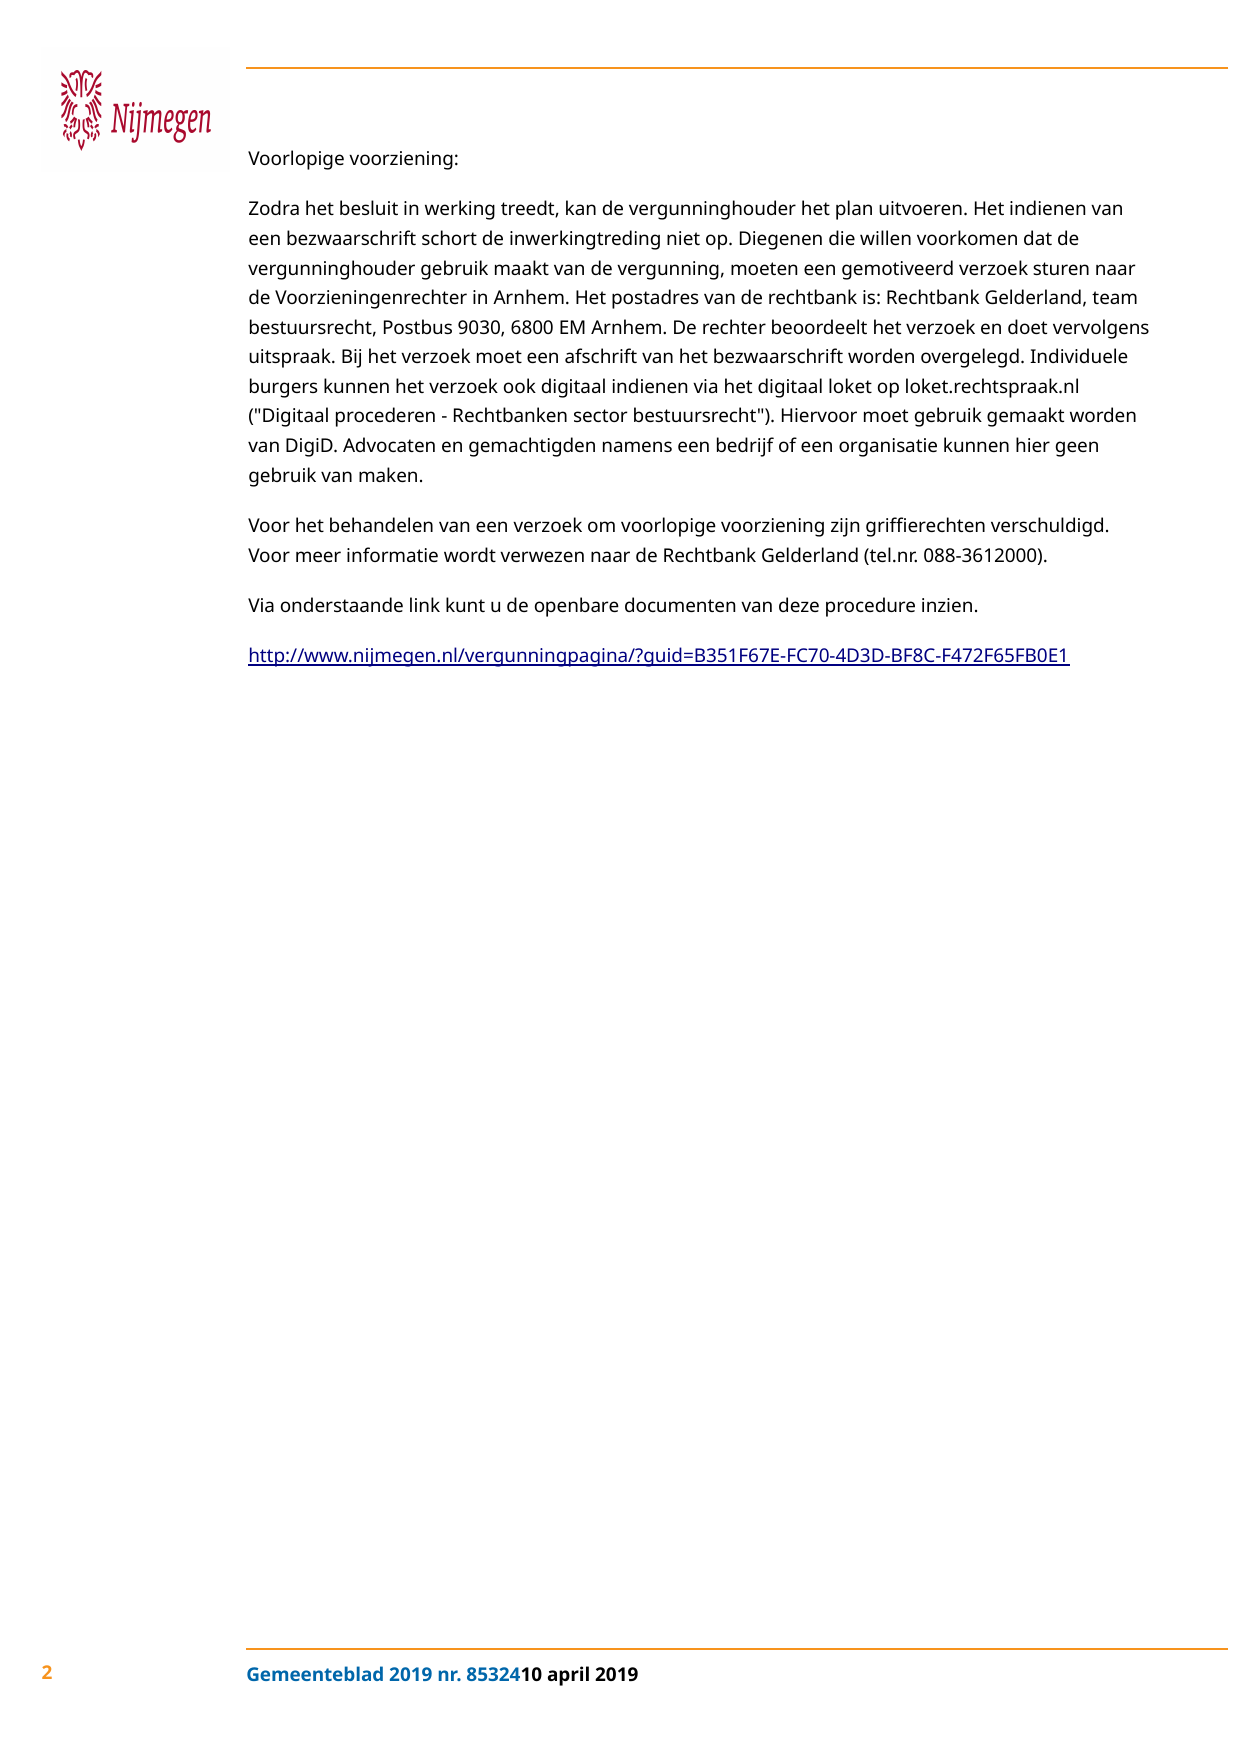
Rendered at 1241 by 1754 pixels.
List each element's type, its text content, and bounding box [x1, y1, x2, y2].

text Voorlopige voorziening: [248, 145, 1152, 171]
picture [41, 47, 231, 172]
text Zodra het besluit in werking treedt, kan de vergunninghouder het plan uitvoeren. Het indienen van een bezwaarschrift schort de inwerkingtreding niet op. Diegenen die willen voorkomen dat de vergunninghouder gebruik maakt van de vergunning, moeten een gemotiveerd verzoek sturen naar de Voorzieningenrechter in Arnhem. Het postadres van de rechtbank is: Rechtbank Gelderland, team bestuursrecht, Postbus 9030, 6800 EM Arnhem. De rechter beoordeelt het verzoek en doet vervolgens uitspraak. Bij het verzoek moet een afschrift van het bezwaarschrift worden overgelegd. Individuele burgers kunnen het verzoek ook digitaal indienen via het digitaal loket op loket.rechtspraak.nl ("Digitaal procederen - Rechtbanken sector bestuursrecht"). Hiervoor moet gebruik gemaakt worden van DigiD. Advocaten en gemachtigden namens een bedrijf of een organisatie kunnen hier geen gebruik van maken. [248, 196, 1152, 488]
text Voor het behandelen van een verzoek om voorlopige voorziening zijn griffierechten verschuldigd. Voor meer informatie wordt verwezen naar de Rechtbank Gelderland (tel.nr. 088-3612000). [248, 512, 1152, 568]
text http://www.nijmegen.nl/vergunningpagina/?guid=B351F67E-FC70-4D3D-BF8C-F472F65FB0E1 [248, 643, 1152, 668]
text Via onderstaande link kunt u de openbare documenten van deze procedure inzien. [248, 592, 1152, 618]
